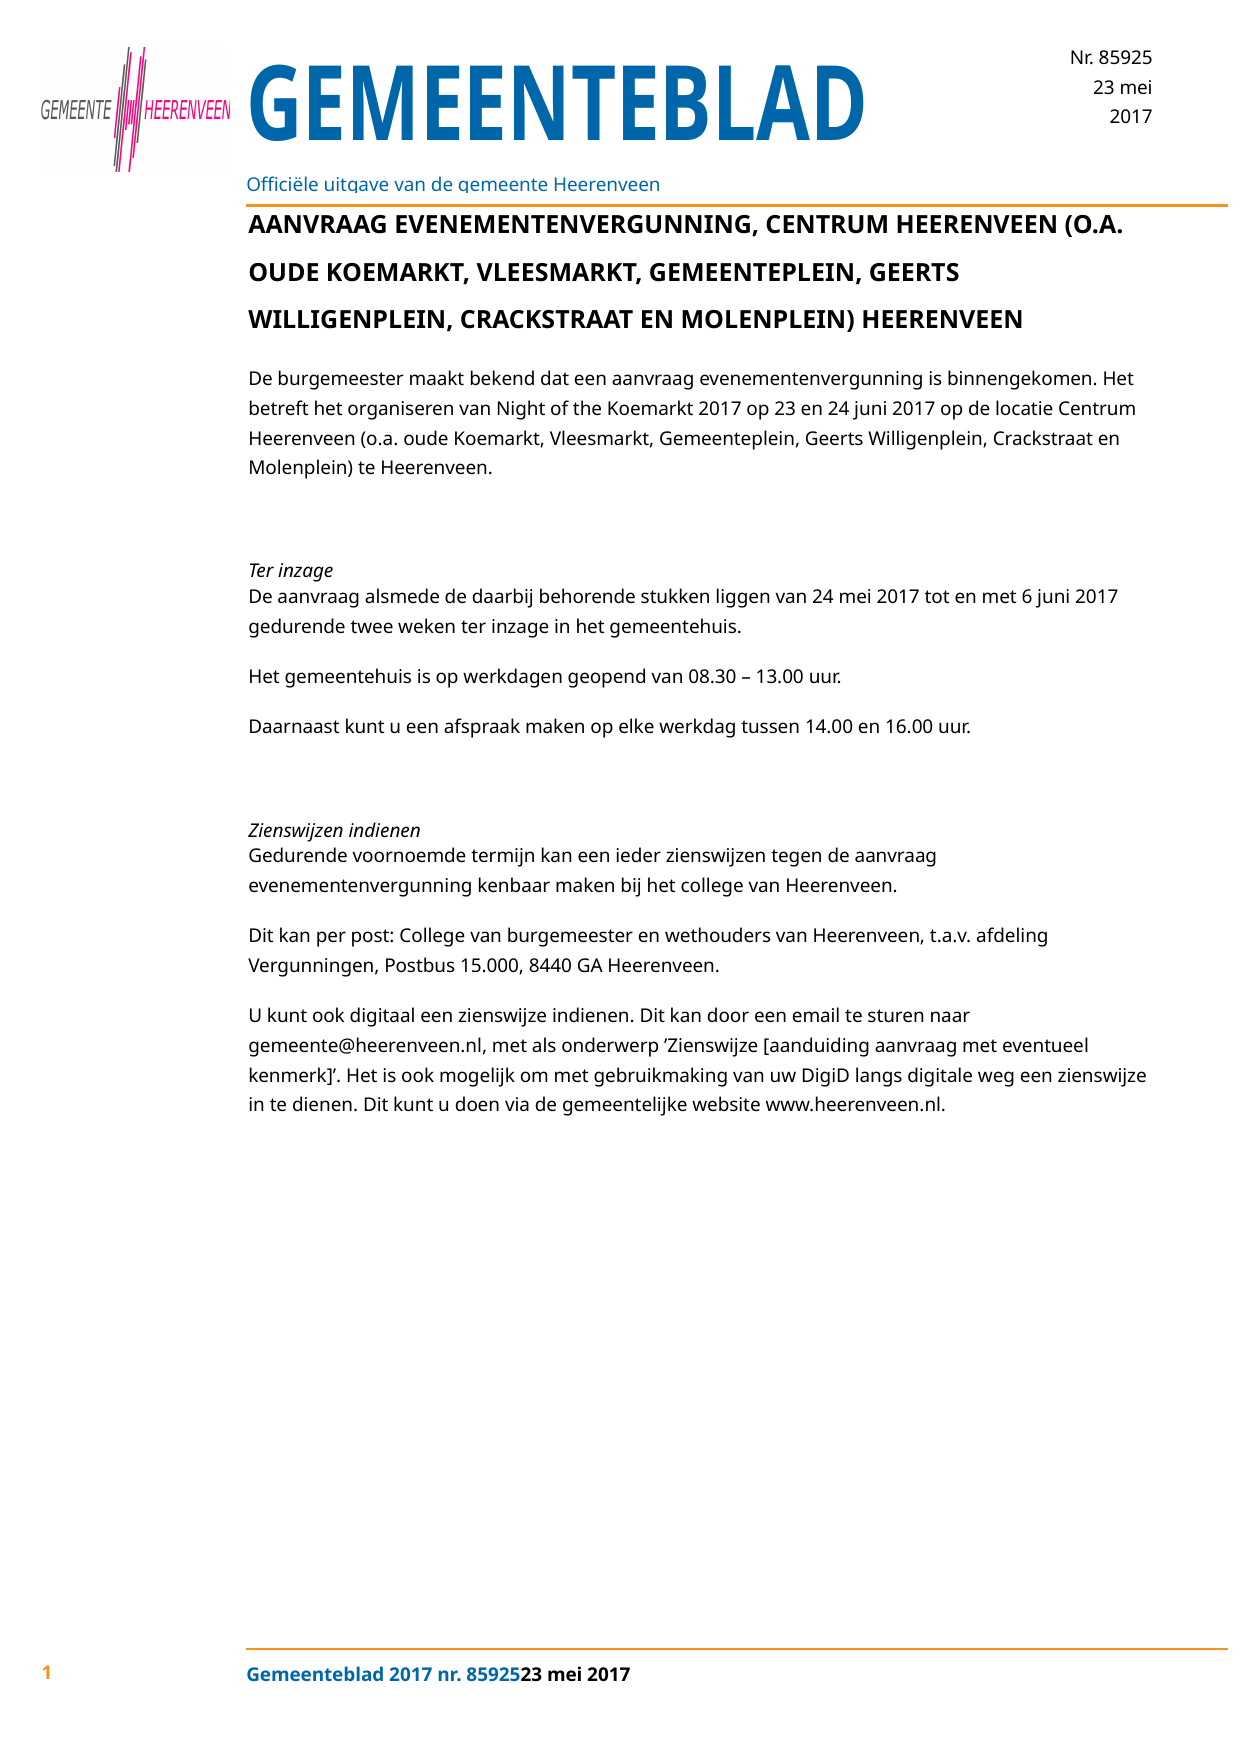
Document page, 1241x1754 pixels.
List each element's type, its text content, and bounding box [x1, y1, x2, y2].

text Daarnaast kunt u een afspraak maken op elke werkdag tussen 14.00 en 16.00 uur. [248, 714, 1152, 739]
text U kunt ook digitaal een zienswijze indienen. Dit kan door een email te sturen naar gemeente@heerenveen.nl, met als onderwerp ’Zienswijze [aanduiding aanvraag met eventueel kenmerk]’. Het is ook mogelijk om met gebruikmaking van uw DigiD langs digitale weg een zienswijze in te dienen. Dit kunt u doen via de gemeentelijke website www.heerenveen.nl. [248, 1003, 1152, 1117]
text Zienswijzen indienen [248, 817, 1152, 843]
text Gedurende voornoemde termijn kan een ieder zienswijzen tegen de aanvraag evenementenvergunning kenbaar maken bij het college van Heerenveen. [248, 843, 1152, 898]
text Het gemeentehuis is op werkdagen geopend van 08.30 – 13.00 uur. [248, 663, 1152, 689]
text AANVRAAG EVENEMENTENVERGUNNING, CENTRUM HEERENVEEN (O.A. OUDE KOEMARKT, VLEESMARKT, GEMEENTEPLEIN, GEERTS WILLIGENPLEIN, CRACKSTRAAT EN MOLENPLEIN) HEERENVEEN [248, 207, 1152, 336]
text De burgemeester maakt bekend dat een aanvraag evenementenvergunning is binnengekomen. Het betreft het organiseren van Night of the Koemarkt 2017 op 23 en 24 juni 2017 op de locatie Centrum Heerenveen (o.a. oude Koemarkt, Vleesmarkt, Gemeenteplein, Geerts Willigenplein, Crackstraat en Molenplein) te Heerenveen. [248, 366, 1152, 480]
text De aanvraag alsmede de daarbij behorende stukken liggen van 24 mei 2017 tot en met 6 juni 2017 gedurende twee weken ter inzage in het gemeentehuis. [248, 583, 1152, 638]
picture [41, 47, 231, 172]
text Dit kan per post: College van burgemeester en wethouders van Heerenveen, t.a.v. afdeling Vergunningen, Postbus 15.000, 8440 GA Heerenveen. [248, 923, 1152, 978]
text Ter inzage [248, 557, 1152, 583]
